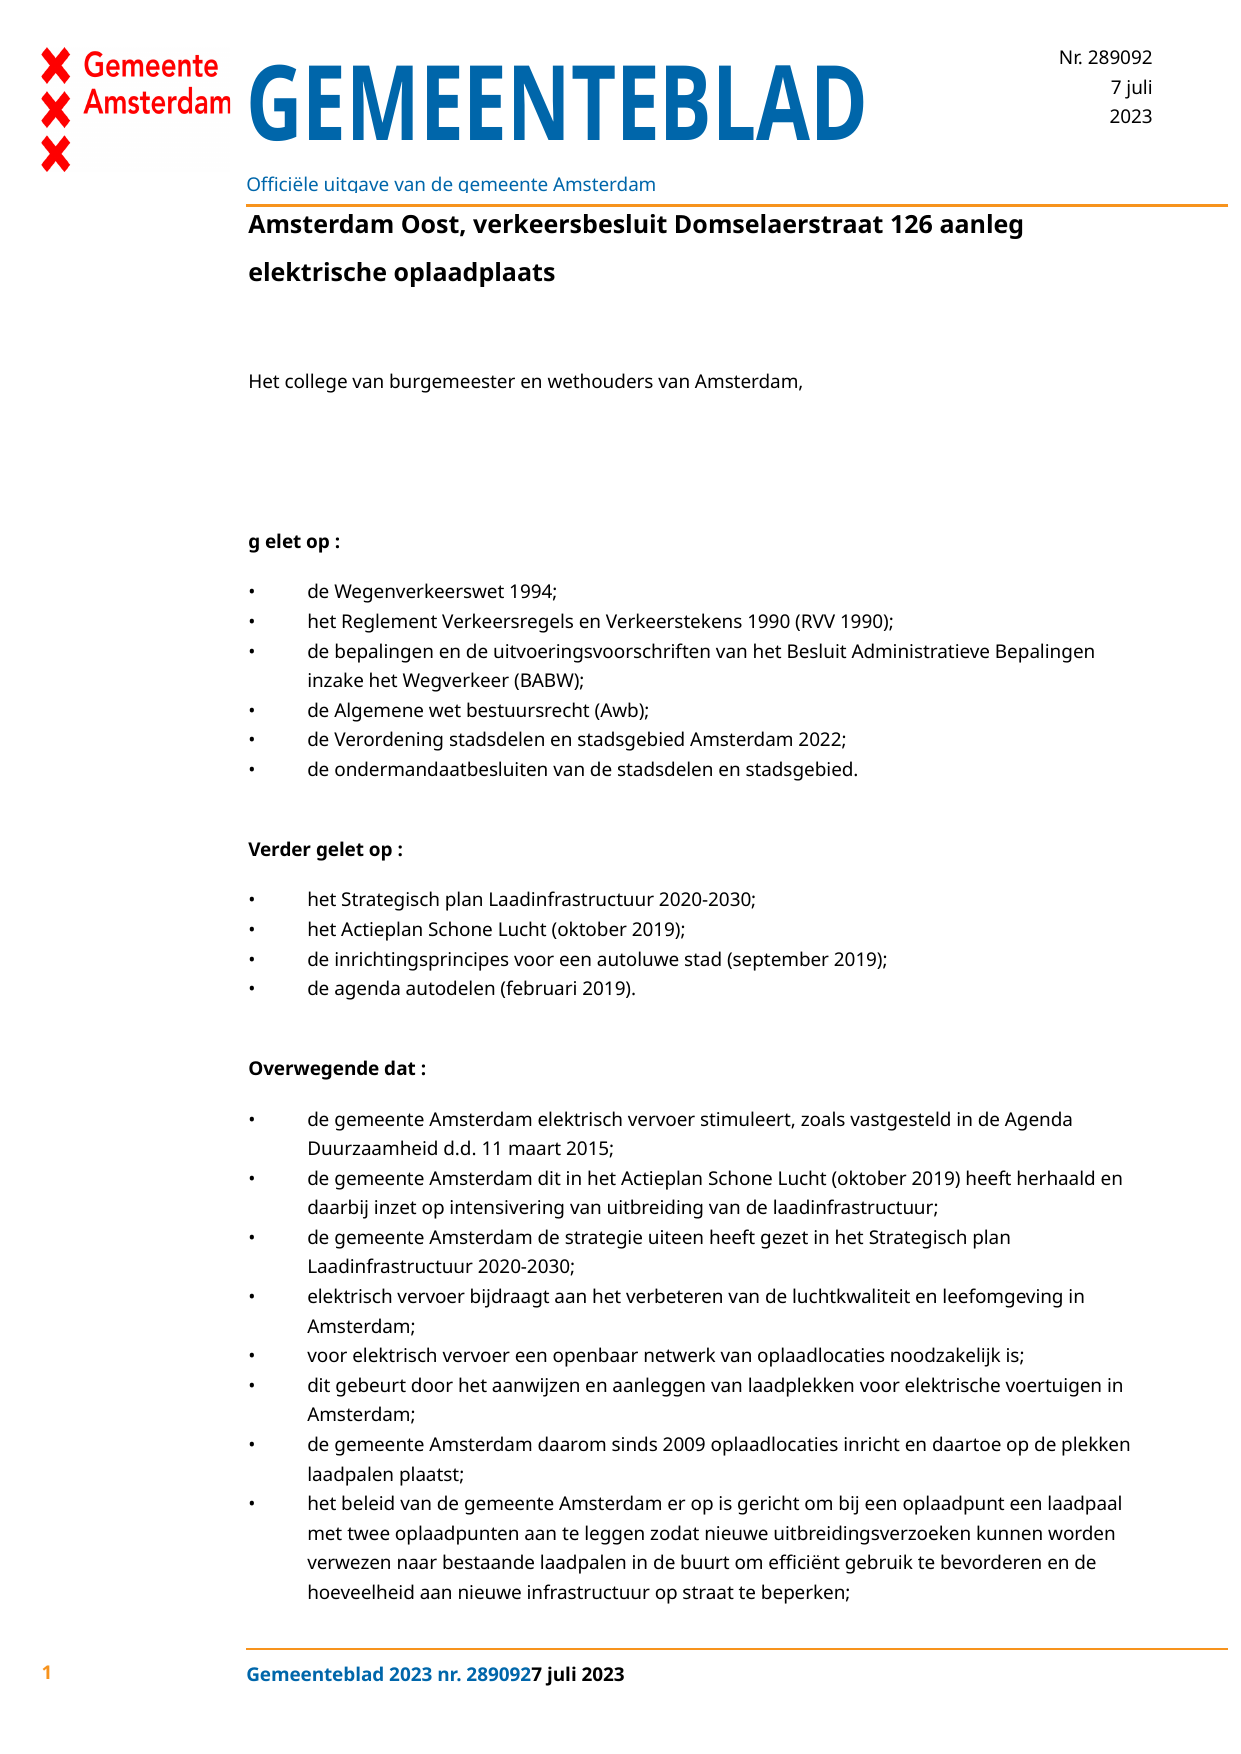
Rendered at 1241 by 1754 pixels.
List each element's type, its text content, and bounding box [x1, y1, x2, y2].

list het Strategisch plan Laadinfrastructuur 2020-2030; [248, 887, 1152, 912]
list de Algemene wet bestuursrecht (Awb); [248, 697, 1152, 723]
list dit gebeurt door het aanwijzen en aanleggen van laadplekken voor elektrische voertuigen in Amsterdam; [248, 1372, 1152, 1427]
list het beleid van de gemeente Amsterdam er op is gericht om bij een oplaadpunt een laadpaal met twee oplaadpunten aan te leggen zodat nieuwe uitbreidingsverzoeken kunnen worden verwezen naar bestaande laadpalen in de buurt om efficiënt gebruik te bevorderen en de hoeveelheid aan nieuwe infrastructuur op straat te beperken; [248, 1490, 1152, 1605]
list het Reglement Verkeersregels en Verkeerstekens 1990 (RVV 1990); [248, 608, 1152, 634]
list de gemeente Amsterdam elektrisch vervoer stimuleert, zoals vastgesteld in de Agenda Duurzaamheid d.d. 11 maart 2015; [248, 1106, 1152, 1161]
text Het college van burgemeester en wethouders van Amsterdam, [248, 368, 1152, 394]
list de gemeente Amsterdam daarom sinds 2009 oplaadlocaties inricht en daartoe op de plekken laadpalen plaatst; [248, 1431, 1152, 1486]
text g elet op : [248, 528, 1152, 554]
list de gemeente Amsterdam de strategie uiteen heeft gezet in het Strategisch plan Laadinfrastructuur 2020-2030; [248, 1224, 1152, 1279]
list de agenda autodelen (februari 2019). [248, 975, 1152, 1001]
text Overwegende dat : [248, 1055, 1152, 1081]
list de ondermandaatbesluiten van de stadsdelen en stadsgebied. [248, 756, 1152, 782]
list de Verordening stadsdelen en stadsgebied Amsterdam 2022; [248, 727, 1152, 752]
list elektrisch vervoer bijdraagt aan het verbeteren van de luchtkwaliteit en leefomgeving in Amsterdam; [248, 1283, 1152, 1338]
list de gemeente Amsterdam dit in het Actieplan Schone Lucht (oktober 2019) heeft herhaald en daarbij inzet op intensivering van uitbreiding van de laadinfrastructuur; [248, 1165, 1152, 1220]
list voor elektrisch vervoer een openbaar netwerk van oplaadlocaties noodzakelijk is; [248, 1342, 1152, 1368]
picture [41, 47, 231, 172]
list de Wegenverkeerswet 1994; [248, 579, 1152, 604]
text Amsterdam Oost, verkeersbesluit Domselaerstraat 126 aanleg elektrische oplaadplaats [248, 207, 1152, 288]
list de bepalingen en de uitvoeringsvoorschriften van het Besluit Administratieve Bepalingen inzake het Wegverkeer (BABW); [248, 638, 1152, 693]
text Verder gelet op : [248, 836, 1152, 862]
list de inrichtingsprincipes voor een autoluwe stad (september 2019); [248, 946, 1152, 971]
list het Actieplan Schone Lucht (oktober 2019); [248, 916, 1152, 942]
